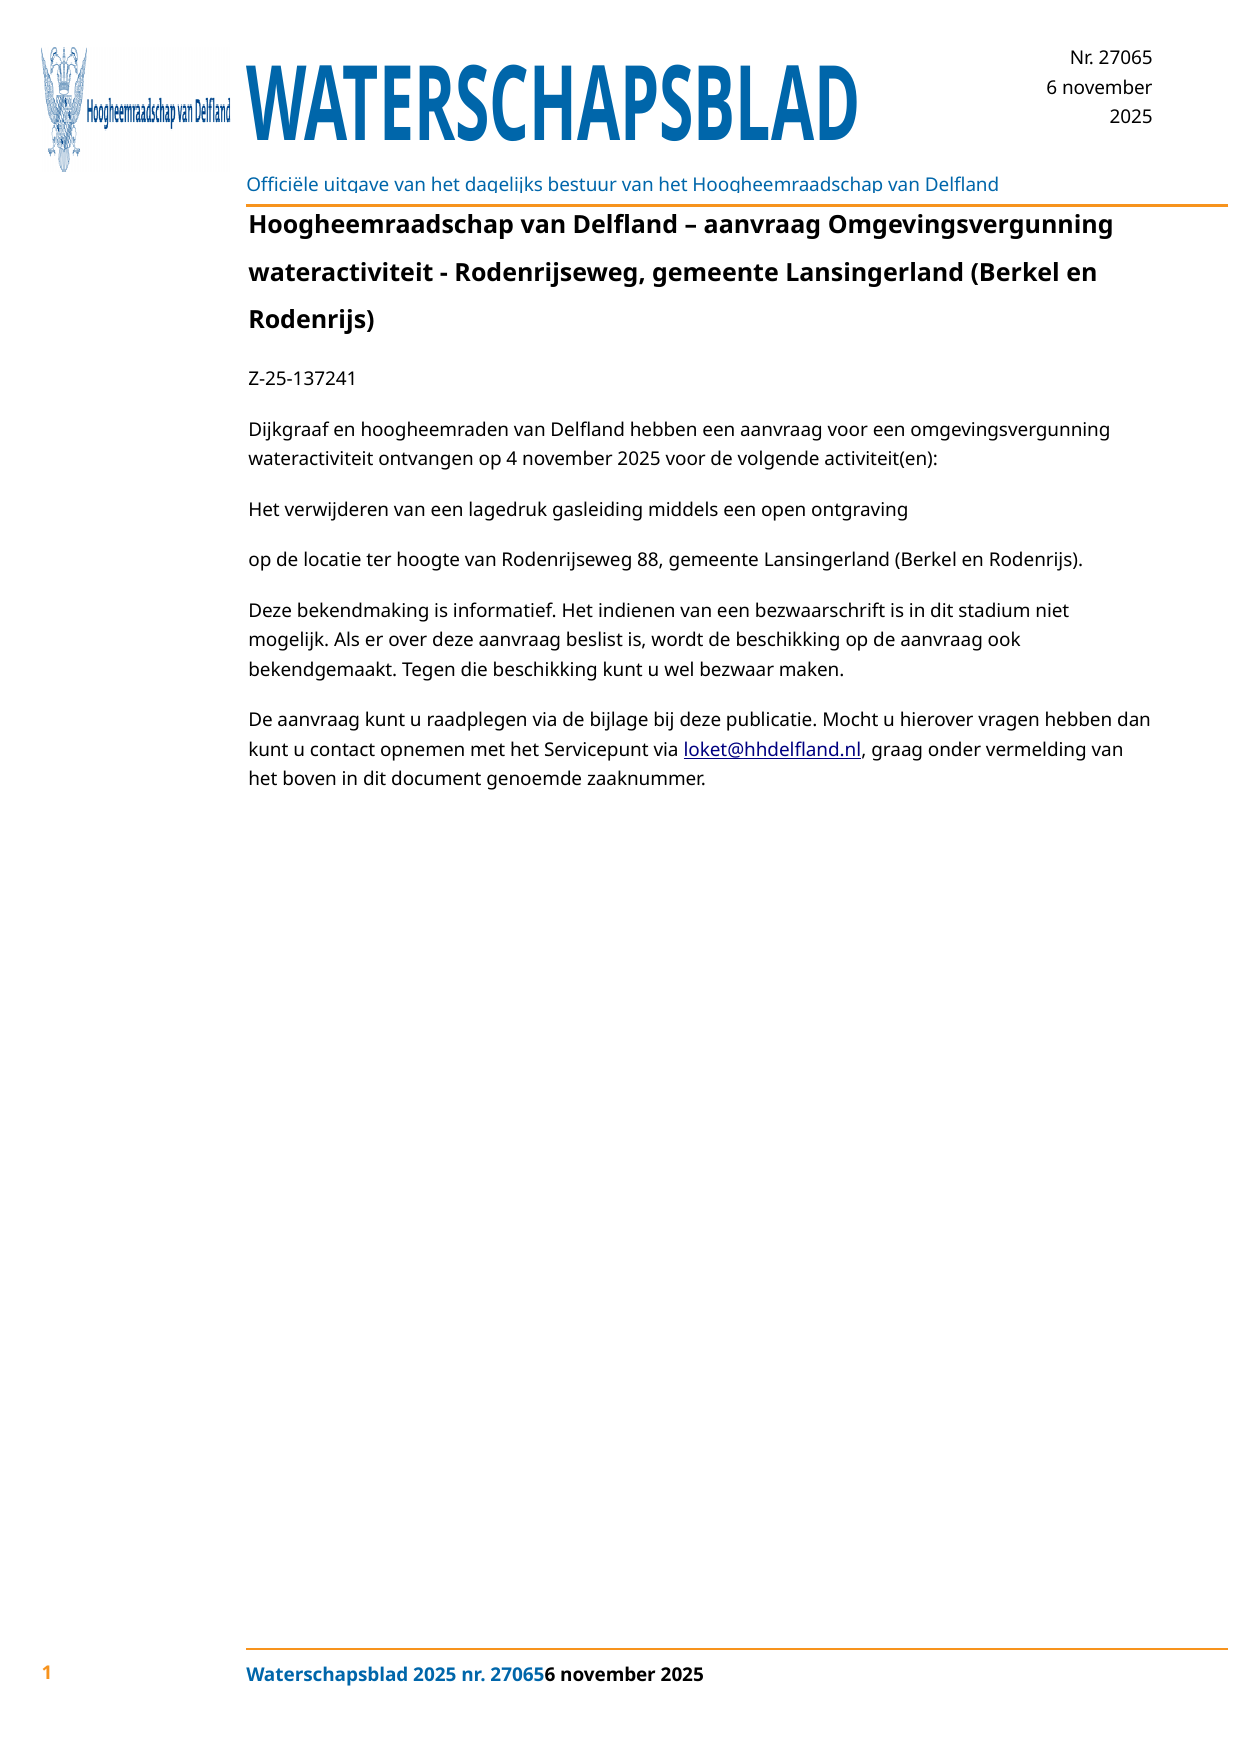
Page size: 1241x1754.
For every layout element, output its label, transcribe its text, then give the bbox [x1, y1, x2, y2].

text op de locatie ter hoogte van Rodenrijseweg 88, gemeente Lansingerland (Berkel en Rodenrijs). [248, 546, 1152, 572]
picture [41, 47, 231, 172]
text Hoogheemraadschap van Delfland – aanvraag Omgevingsvergunning wateractiviteit - Rodenrijseweg, gemeente Lansingerland (Berkel en Rodenrijs) [248, 207, 1152, 336]
text Z-25-137241 [248, 366, 1152, 391]
text De aanvraag kunt u raadplegen via de bijlage bij deze publicatie. Mocht u hierover vragen hebben dan kunt u contact opnemen met het Servicepunt via loket@hhdelfland.nl, graag onder vermelding van het boven in dit document genoemde zaaknummer. [248, 706, 1152, 791]
text Het verwijderen van een lagedruk gasleiding middels een open ontgraving [248, 496, 1152, 522]
text Deze bekendmaking is informatief. Het indienen van een bezwaarschrift is in dit stadium niet mogelijk. Als er over deze aanvraag beslist is, wordt de beschikking op de aanvraag ook bekendgemaakt. Tegen die beschikking kunt u wel bezwaar maken. [248, 597, 1152, 682]
text Dijkgraaf en hoogheemraden van Delfland hebben een aanvraag voor een omgevingsvergunning wateractiviteit ontvangen op 4 november 2025 voor de volgende activiteit(en): [248, 416, 1152, 471]
